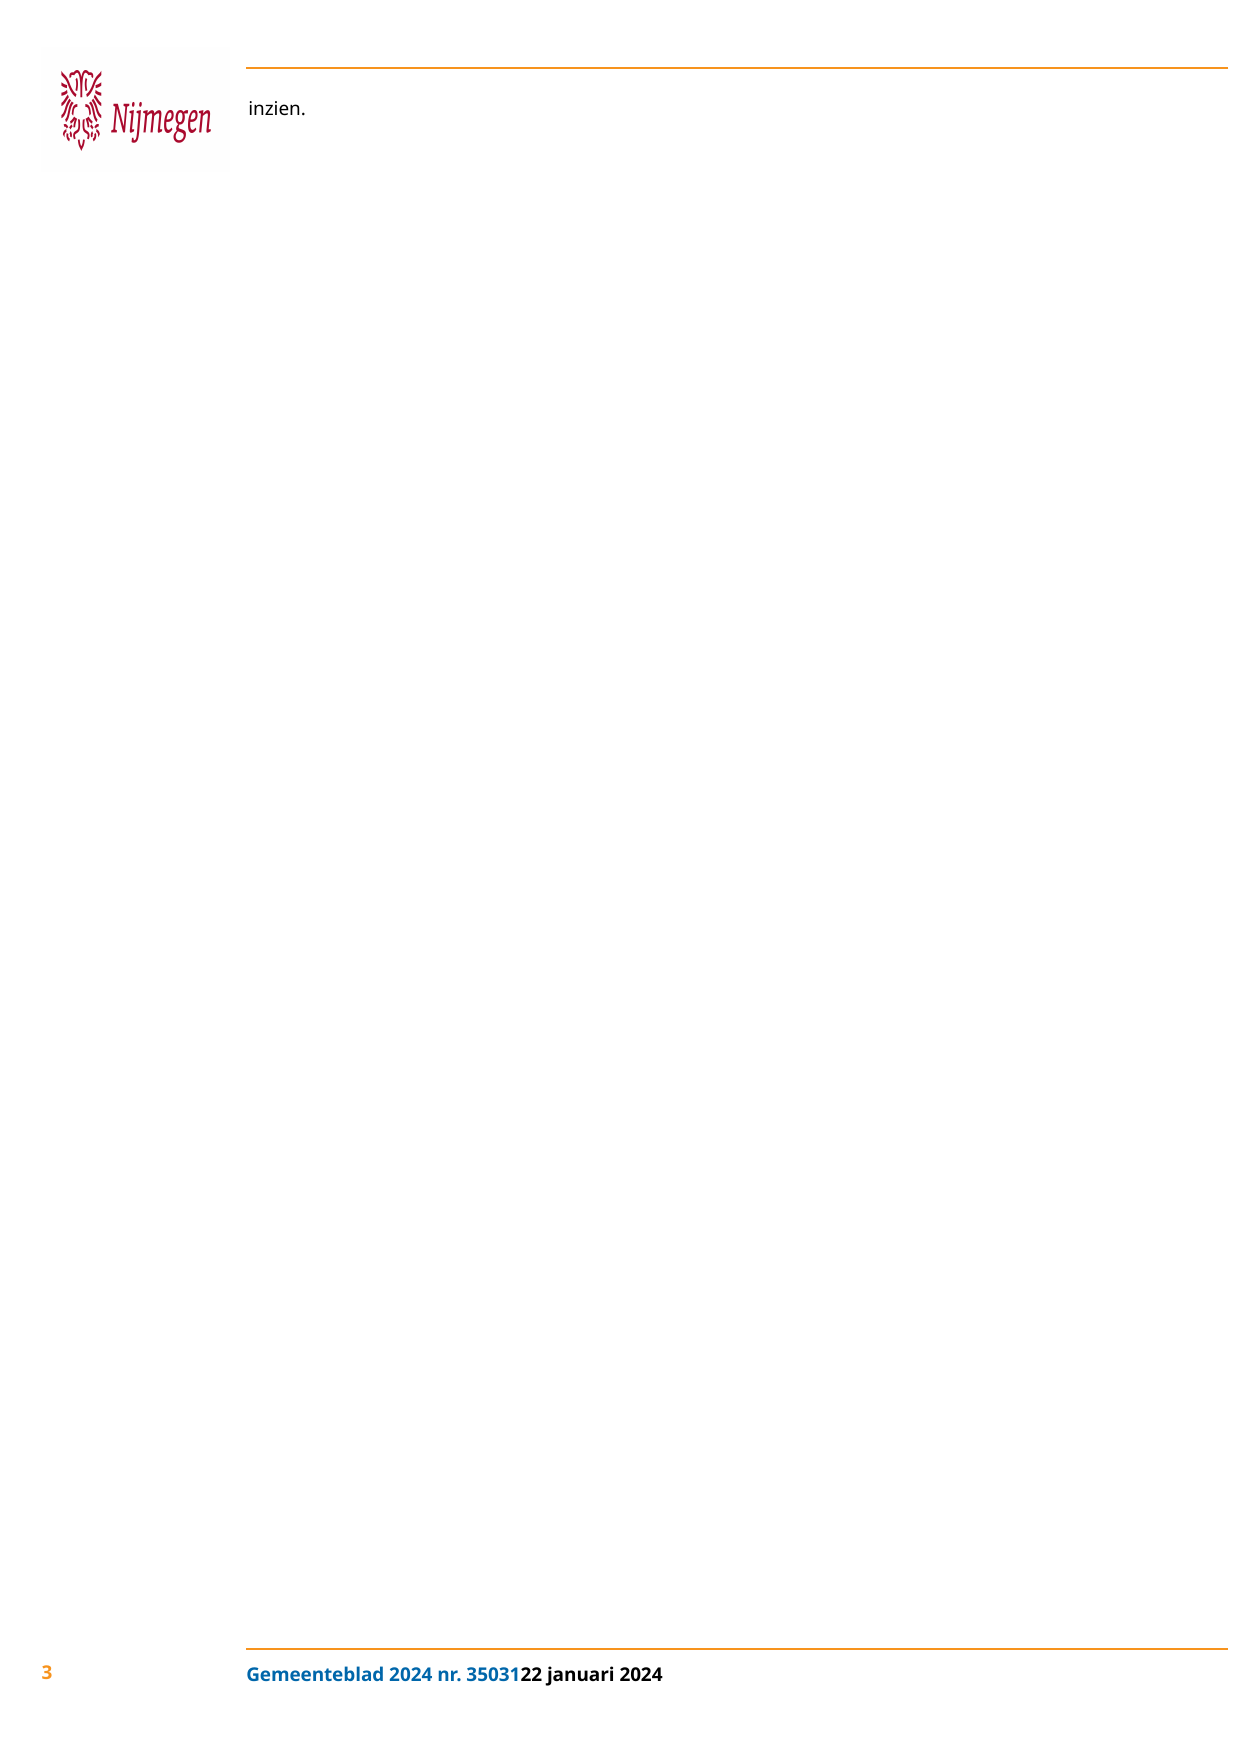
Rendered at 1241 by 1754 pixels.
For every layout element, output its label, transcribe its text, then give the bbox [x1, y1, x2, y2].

text inzien. [248, 95, 1152, 121]
picture [41, 47, 231, 172]
